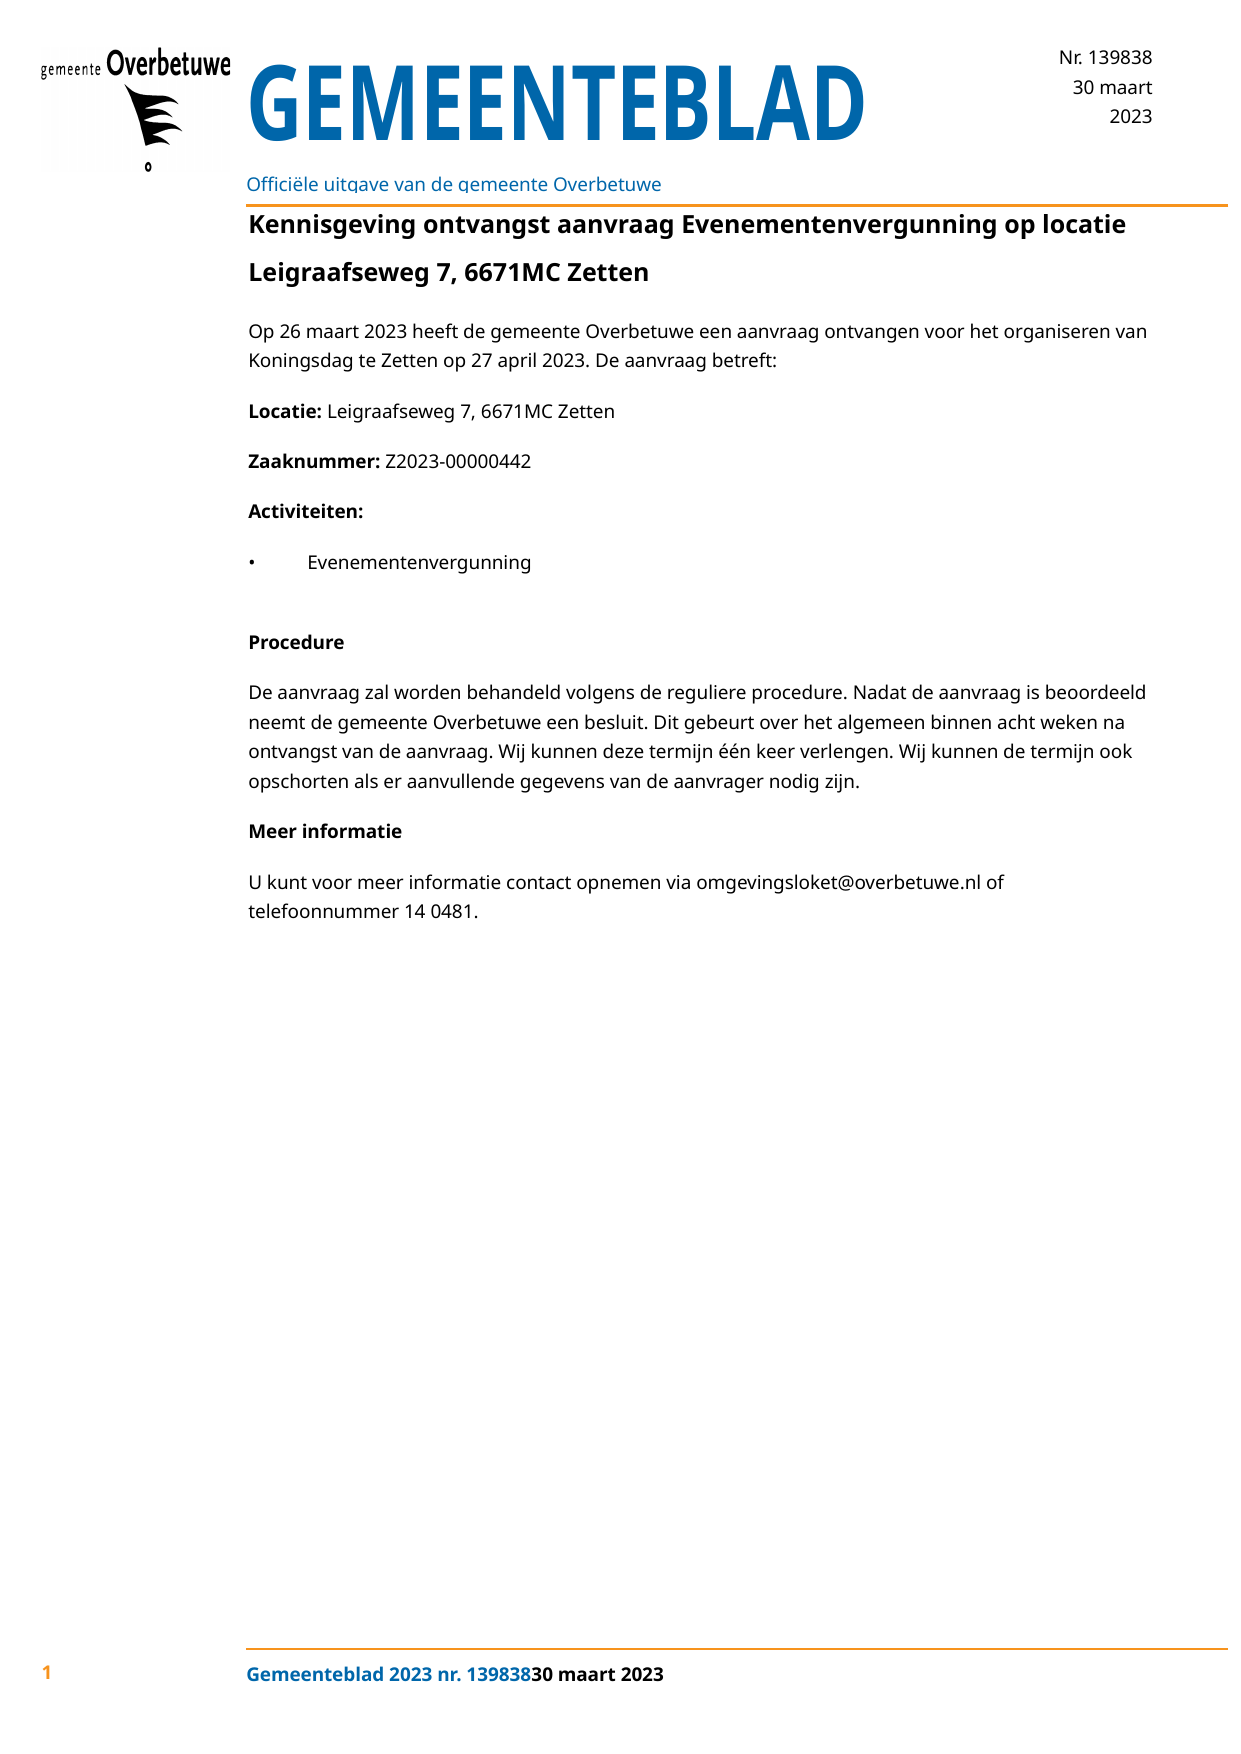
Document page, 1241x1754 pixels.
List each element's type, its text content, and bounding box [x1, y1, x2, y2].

text Procedure [248, 629, 1152, 655]
text Op 26 maart 2023 heeft de gemeente Overbetuwe een aanvraag ontvangen voor het organiseren van Koningsdag te Zetten op 27 april 2023. De aanvraag betreft: [248, 318, 1152, 373]
text Meer informatie [248, 819, 1152, 844]
text U kunt voor meer informatie contact opnemen via omgevingsloket@overbetuwe.nl of telefoonnummer 14 0481. [248, 869, 1152, 924]
list Evenementenvergunning [248, 549, 1152, 575]
text Zaaknummer: Z2023-00000442 [248, 448, 1152, 474]
picture [41, 47, 231, 172]
text Kennisgeving ontvangst aanvraag Evenementenvergunning op locatie Leigraafseweg 7, 6671MC Zetten [248, 207, 1152, 288]
text Activiteiten: [248, 499, 1152, 524]
text Locatie: Leigraafseweg 7, 6671MC Zetten [248, 398, 1152, 424]
text De aanvraag zal worden behandeld volgens de reguliere procedure. Nadat de aanvraag is beoordeeld neemt de gemeente Overbetuwe een besluit. Dit gebeurt over het algemeen binnen acht weken na ontvangst van de aanvraag. Wij kunnen deze termijn één keer verlengen. Wij kunnen de termijn ook opschorten als er aanvullende gegevens van de aanvrager nodig zijn. [248, 679, 1152, 794]
